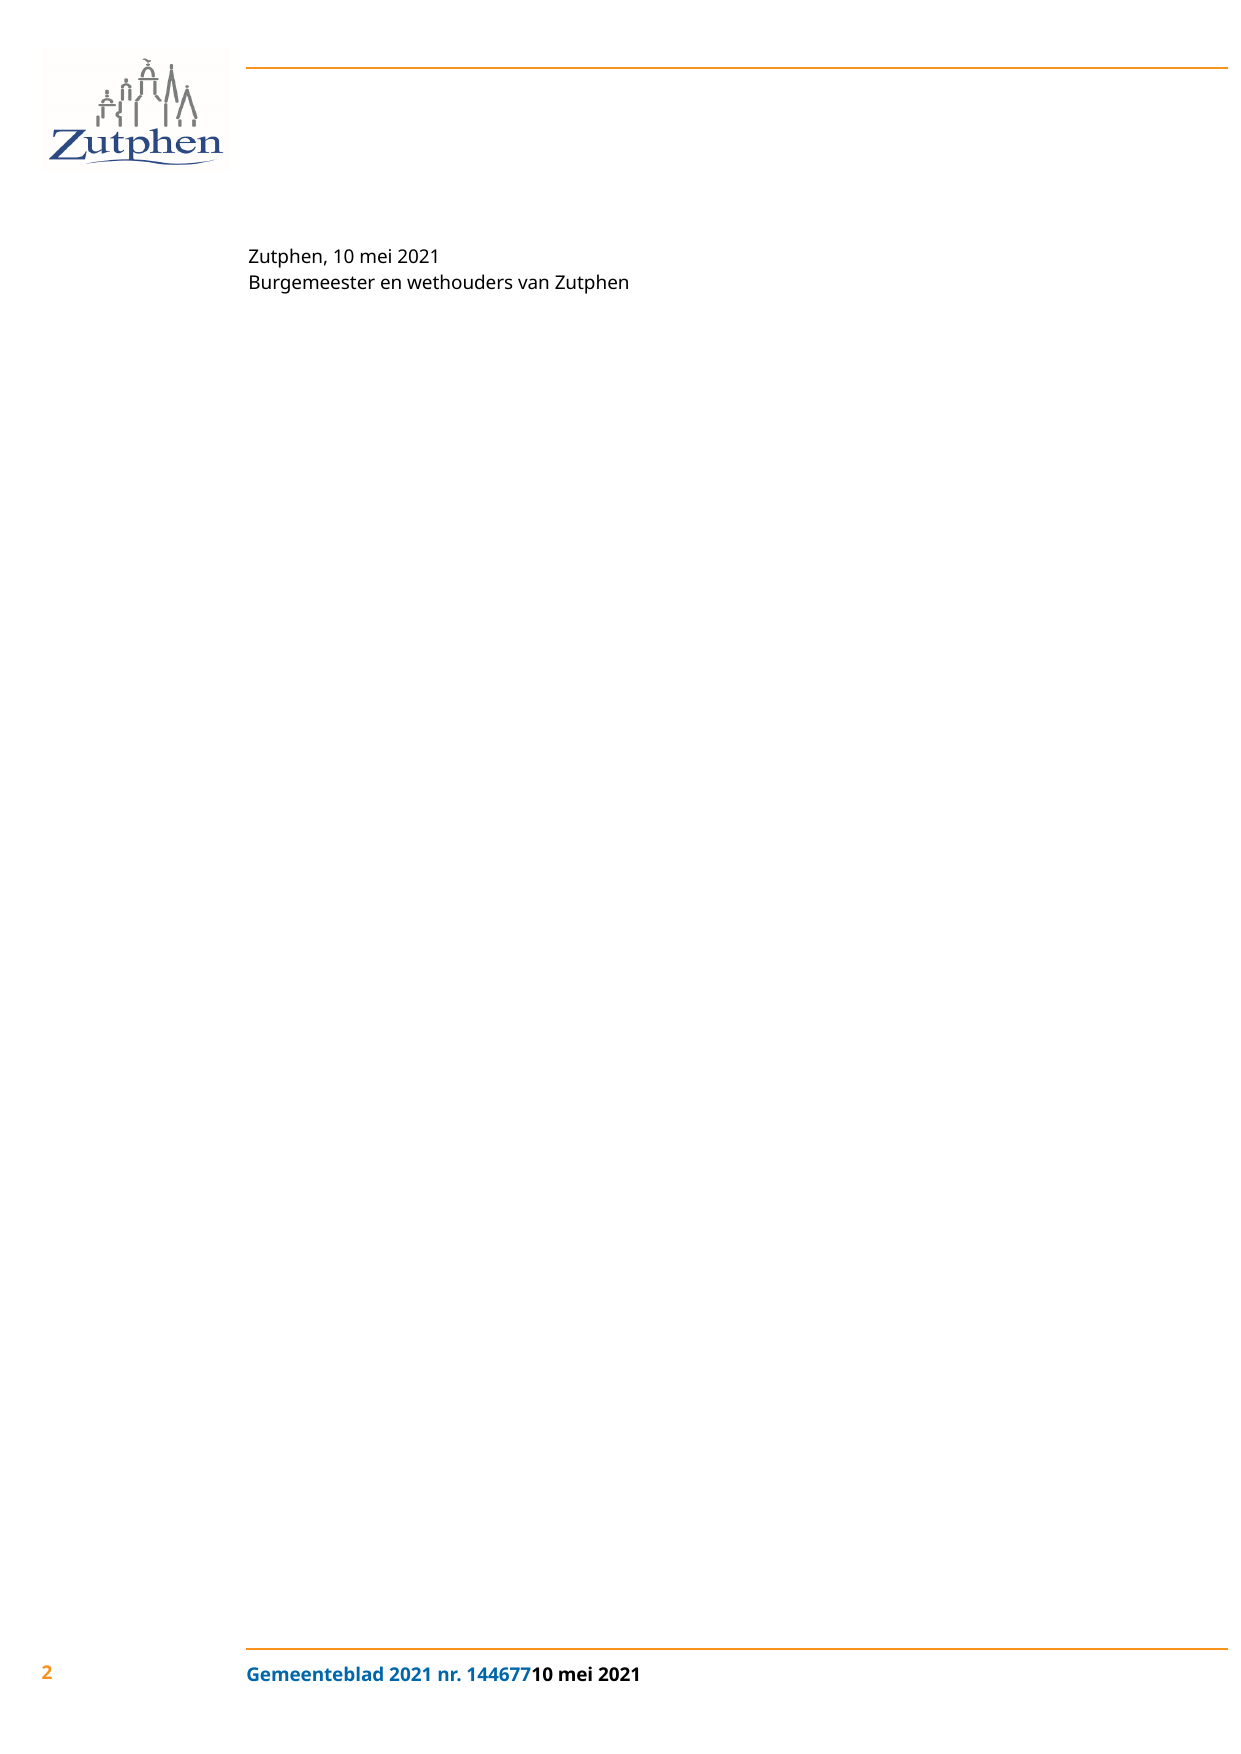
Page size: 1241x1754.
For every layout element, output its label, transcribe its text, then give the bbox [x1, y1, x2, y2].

text Zutphen, 10 mei 2021 [248, 243, 1152, 269]
text Burgemeester en wethouders van Zutphen [248, 269, 1152, 295]
picture [41, 47, 231, 172]
